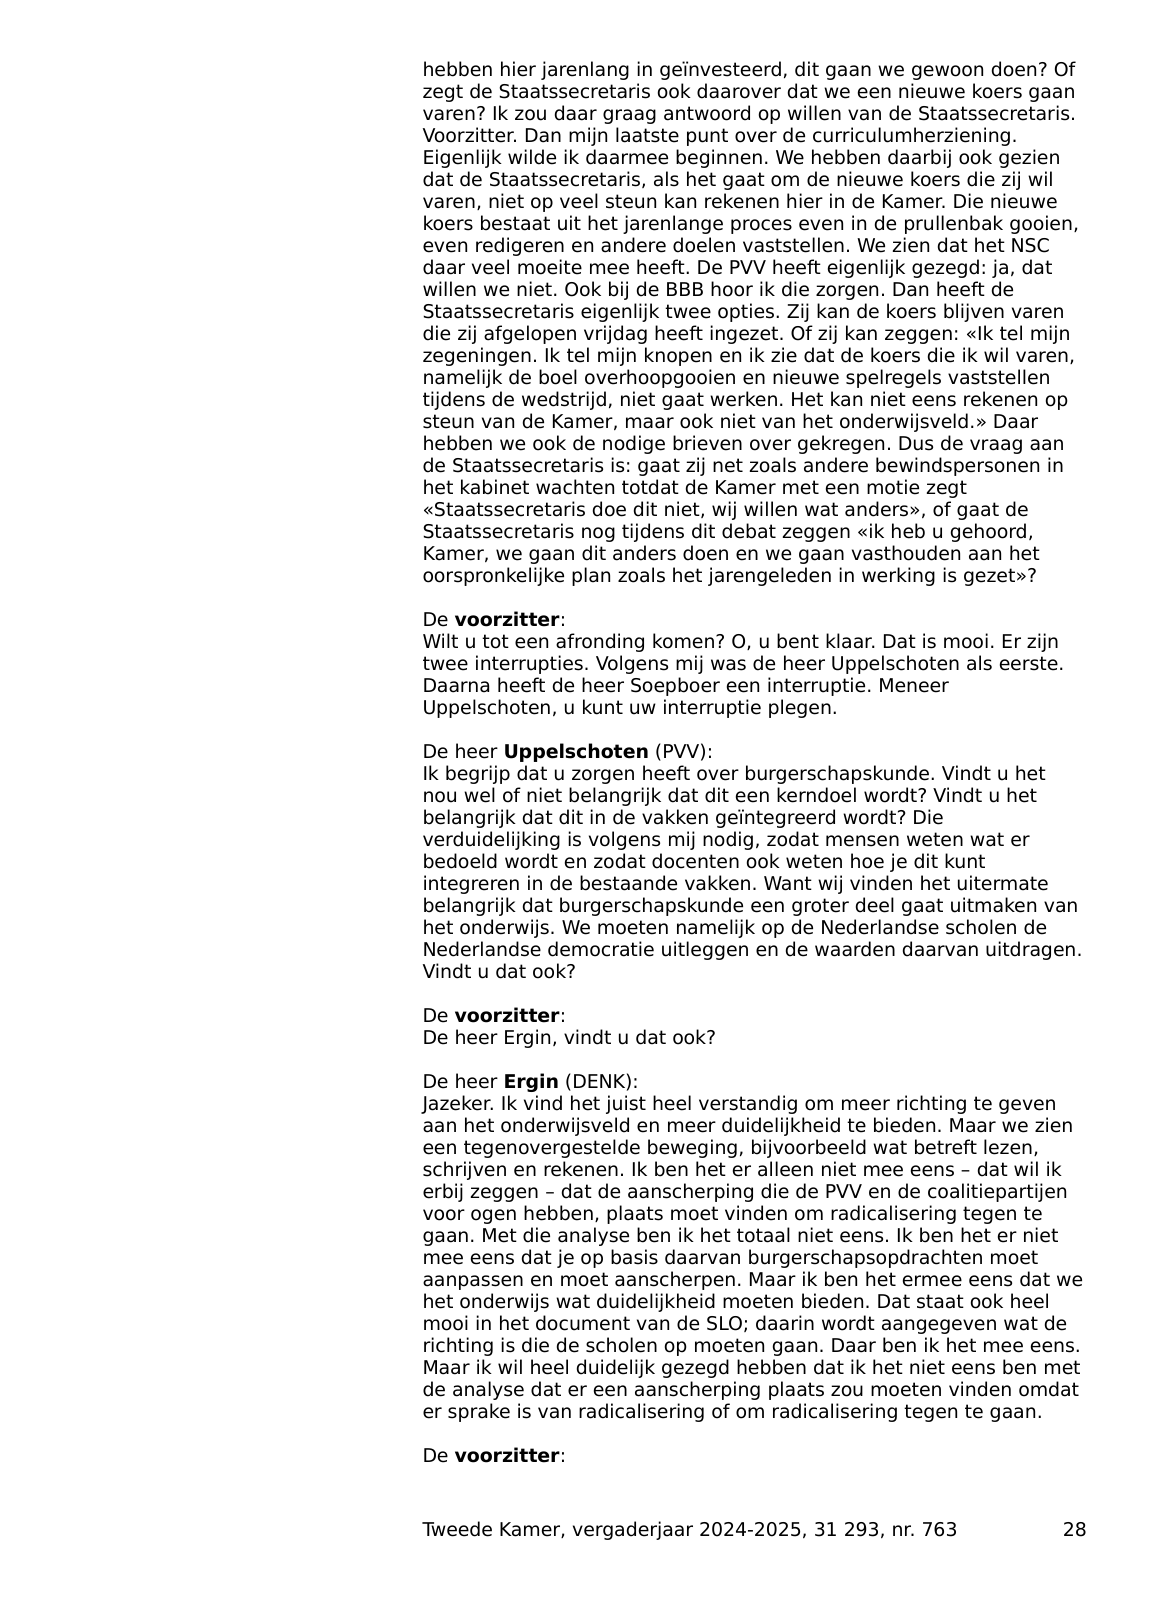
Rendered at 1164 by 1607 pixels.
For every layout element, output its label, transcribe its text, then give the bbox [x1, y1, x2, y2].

text De voorzitter: [422, 609, 1087, 631]
text Jazeker. Ik vind het juist heel verstandig om meer richting te geven aan het onderwijsveld en meer duidelijkheid te bieden. Maar we zien een tegenovergestelde beweging, bijvoorbeeld wat betreft lezen, schrijven en rekenen. Ik ben het er alleen niet mee eens – dat wil ik erbij zeggen – dat de aanscherping die de PVV en de coalitiepartijen voor ogen hebben, plaats moet vinden om radicalisering tegen te gaan. Met die analyse ben ik het totaal niet eens. Ik ben het er niet mee eens dat je op basis daarvan burgerschapsopdrachten moet aanpassen en moet aanscherpen. Maar ik ben het ermee eens dat we het onderwijs wat duidelijkheid moeten bieden. Dat staat ook heel mooi in het document van de SLO; daarin wordt aangegeven wat de richting is die de scholen op moeten gaan. Daar ben ik het mee eens. Maar ik wil heel duidelijk gezegd hebben dat ik het niet eens ben met de analyse dat er een aanscherping plaats zou moeten vinden omdat er sprake is van radicalisering of om radicalisering tegen te gaan. [422, 1093, 1087, 1423]
text Ik begrijp dat u zorgen heeft over burgerschapskunde. Vindt u het nou wel of niet belangrijk dat dit een kerndoel wordt? Vindt u het belangrijk dat dit in de vakken geïntegreerd wordt? Die verduidelijking is volgens mij nodig, zodat mensen weten wat er bedoeld wordt en zodat docenten ook weten hoe je dit kunt integreren in de bestaande vakken. Want wij vinden het uitermate belangrijk dat burgerschapskunde een groter deel gaat uitmaken van het onderwijs. We moeten namelijk op de Nederlandse scholen de Nederlandse democratie uitleggen en de waarden daarvan uitdragen. Vindt u dat ook? [422, 763, 1087, 983]
text De heer Ergin, vindt u dat ook? [422, 1027, 1087, 1049]
text De voorzitter: [422, 1005, 1087, 1027]
text De heer Ergin (DENK): [422, 1071, 1087, 1093]
text hebben hier jarenlang in geïnvesteerd, dit gaan we gewoon doen? Of zegt de Staatssecretaris ook daarover dat we een nieuwe koers gaan varen? Ik zou daar graag antwoord op willen van de Staatssecretaris. [422, 59, 1087, 125]
text Wilt u tot een afronding komen? O, u bent klaar. Dat is mooi. Er zijn twee interrupties. Volgens mij was de heer Uppelschoten als eerste. Daarna heeft de heer Soepboer een interruptie. Meneer Uppelschoten, u kunt uw interruptie plegen. [422, 631, 1087, 719]
text De heer Uppelschoten (PVV): [422, 741, 1087, 763]
text De voorzitter: [422, 1445, 1087, 1467]
text Voorzitter. Dan mijn laatste punt over de curriculumherziening. Eigenlijk wilde ik daarmee beginnen. We hebben daarbij ook gezien dat de Staatssecretaris, als het gaat om de nieuwe koers die zij wil varen, niet op veel steun kan rekenen hier in de Kamer. Die nieuwe koers bestaat uit het jarenlange proces even in de prullenbak gooien, even redigeren en andere doelen vaststellen. We zien dat het NSC daar veel moeite mee heeft. De PVV heeft eigenlijk gezegd: ja, dat willen we niet. Ook bij de BBB hoor ik die zorgen. Dan heeft de Staatssecretaris eigenlijk twee opties. Zij kan de koers blijven varen die zij afgelopen vrijdag heeft ingezet. Of zij kan zeggen: «Ik tel mijn zegeningen. Ik tel mijn knopen en ik zie dat de koers die ik wil varen, namelijk de boel overhoopgooien en nieuwe spelregels vaststellen tijdens de wedstrijd, niet gaat werken. Het kan niet eens rekenen op steun van de Kamer, maar ook niet van het onderwijsveld.» Daar hebben we ook de nodige brieven over gekregen. Dus de vraag aan de Staatssecretaris is: gaat zij net zoals andere bewindspersonen in het kabinet wachten totdat de Kamer met een motie zegt «Staatssecretaris doe dit niet, wij willen wat anders», of gaat de Staatssecretaris nog tijdens dit debat zeggen «ik heb u gehoord, Kamer, we gaan dit anders doen en we gaan vasthouden aan het oorspronkelijke plan zoals het jarengeleden in werking is gezet»? [422, 125, 1087, 587]
